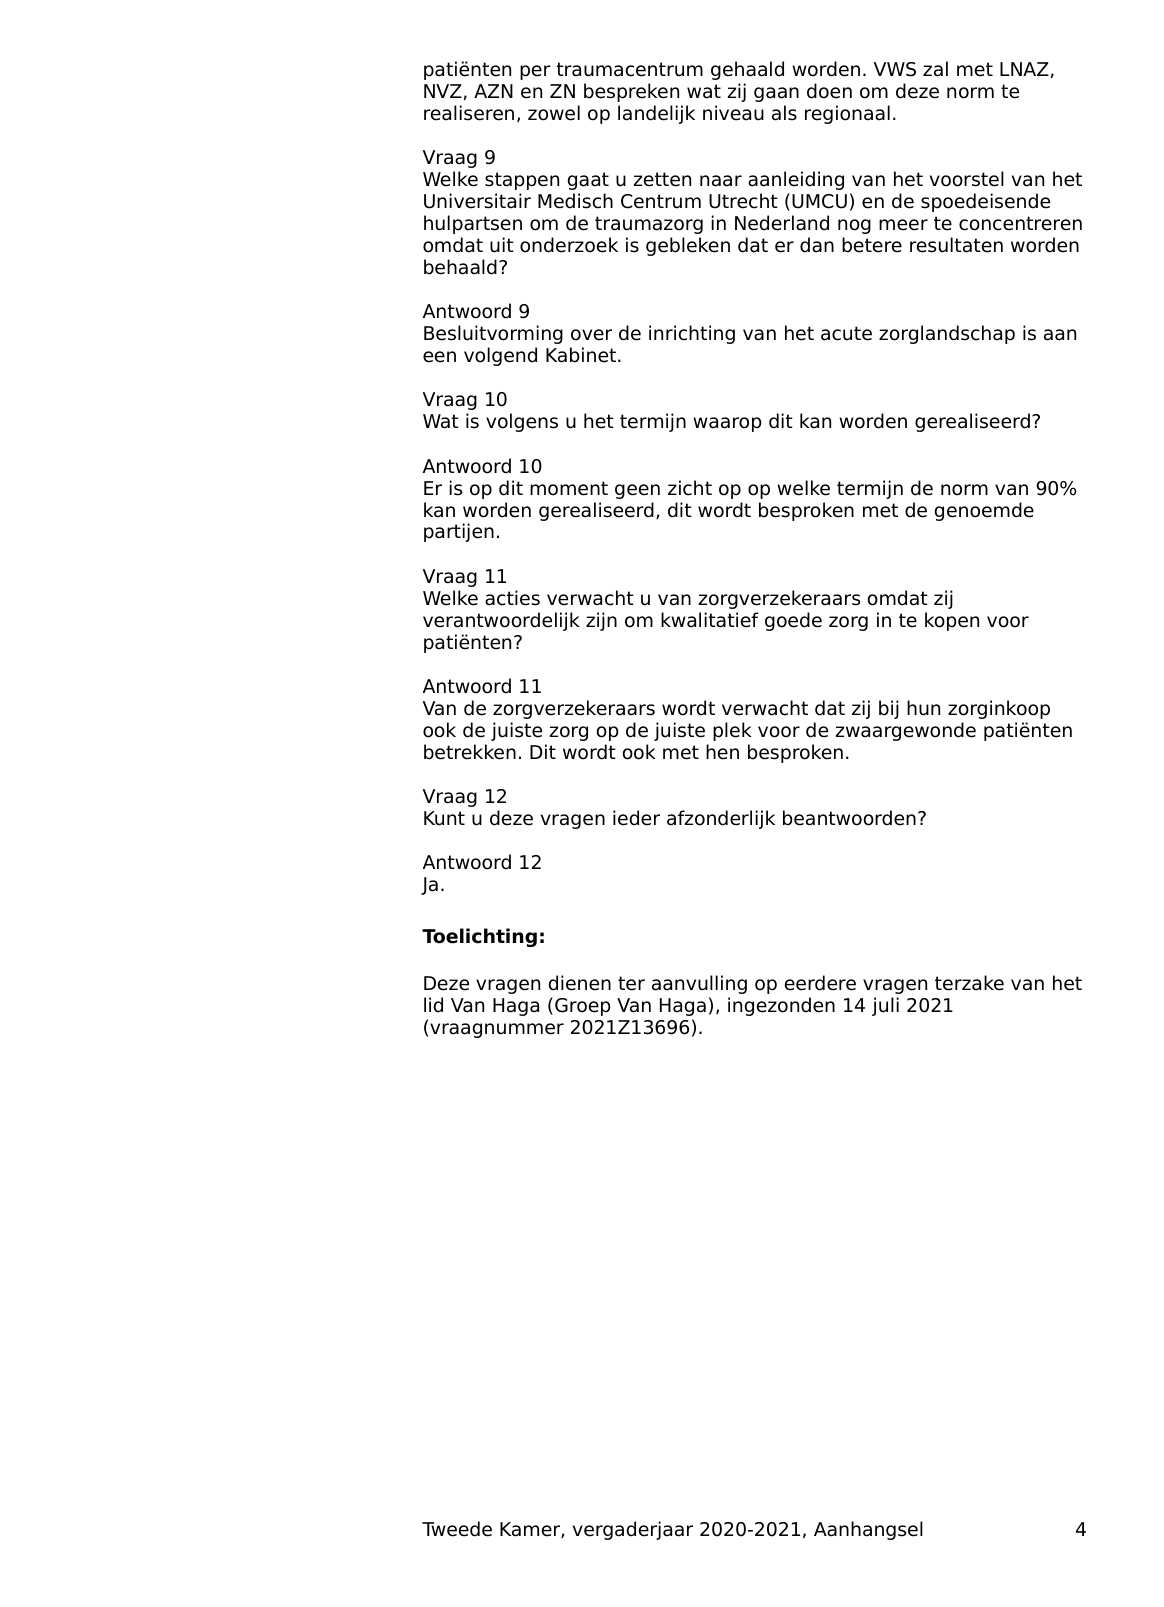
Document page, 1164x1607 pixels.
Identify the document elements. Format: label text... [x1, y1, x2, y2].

text Wat is volgens u het termijn waarop dit kan worden gerealiseerd? [422, 411, 1087, 433]
text Vraag 11 [422, 566, 1087, 588]
text Ja. [422, 874, 1087, 896]
text Antwoord 10 [422, 456, 1087, 477]
text Van de zorgverzekeraars wordt verwacht dat zij bij hun zorginkoop ook de juiste zorg op de juiste plek voor de zwaargewonde patiënten betrekken. Dit wordt ook met hen besproken. [422, 698, 1087, 764]
text Antwoord 9 [422, 301, 1087, 323]
text Welke acties verwacht u van zorgverzekeraars omdat zij verantwoordelijk zijn om kwalitatief goede zorg in te kopen voor patiënten? [422, 588, 1087, 653]
text Vraag 12 [422, 786, 1087, 808]
text Deze vragen dienen ter aanvulling op eerdere vragen terzake van het lid Van Haga (Groep Van Haga), ingezonden 14 juli 2021 (vraagnummer 2021Z13696). [422, 973, 1087, 1039]
text Kunt u deze vragen ieder afzonderlijk beantwoorden? [422, 808, 1087, 830]
text Vraag 10 [422, 389, 1087, 411]
text Vraag 9 [422, 147, 1087, 169]
text patiënten per traumacentrum gehaald worden. VWS zal met LNAZ, NVZ, AZN en ZN bespreken wat zij gaan doen om deze norm te realiseren, zowel op landelijk niveau als regionaal. [422, 59, 1087, 125]
text Besluitvorming over de inrichting van het acute zorglandschap is aan een volgend Kabinet. [422, 323, 1087, 367]
text Welke stappen gaat u zetten naar aanleiding van het voorstel van het Universitair Medisch Centrum Utrecht (UMCU) en de spoedeisende hulpartsen om de traumazorg in Nederland nog meer te concentreren omdat uit onderzoek is gebleken dat er dan betere resultaten worden behaald? [422, 169, 1087, 279]
text Antwoord 11 [422, 676, 1087, 698]
text Er is op dit moment geen zicht op op welke termijn de norm van 90% kan worden gerealiseerd, dit wordt besproken met de genoemde partijen. [422, 477, 1087, 543]
subtitle Toelichting: [422, 926, 1087, 948]
text Antwoord 12 [422, 852, 1087, 874]
